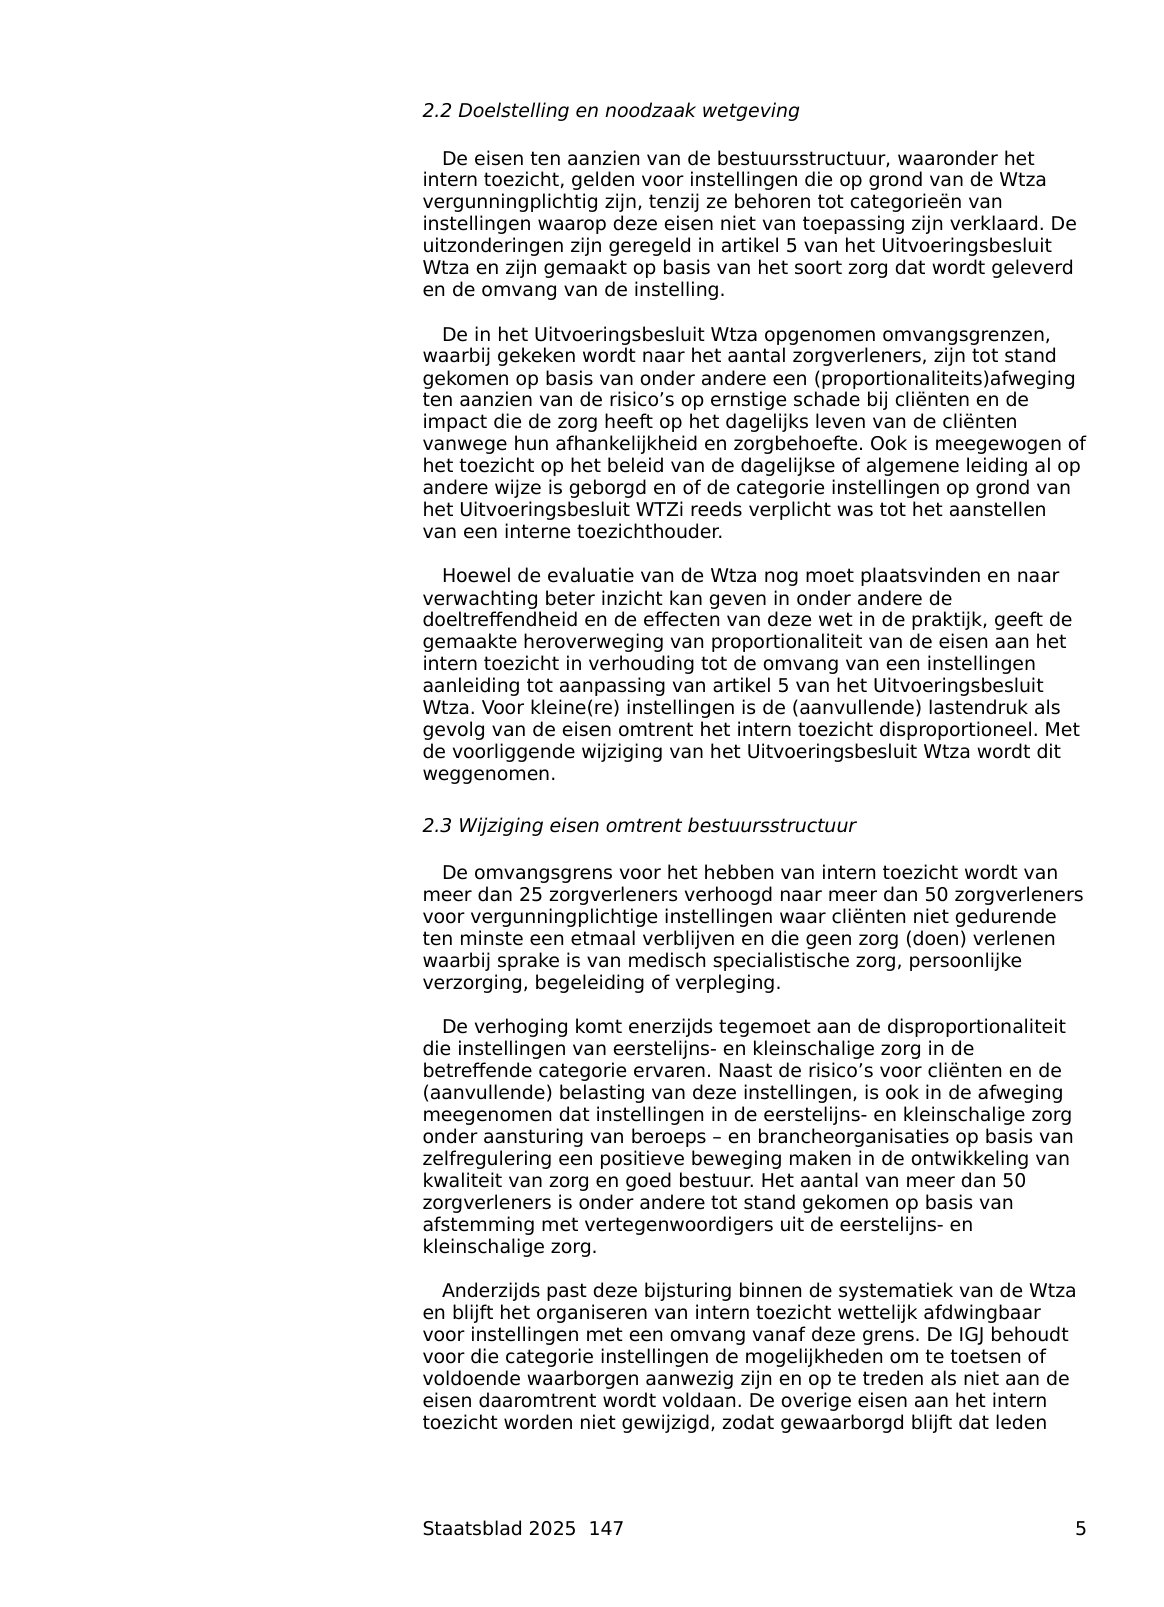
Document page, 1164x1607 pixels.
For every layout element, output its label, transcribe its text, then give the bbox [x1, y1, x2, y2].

text De eisen ten aanzien van de bestuursstructuur, waaronder het intern toezicht, gelden voor instellingen die op grond van de Wtza vergunningplichtig zijn, tenzij ze behoren tot categorieën van instellingen waarop deze eisen niet van toepassing zijn verklaard. De uitzonderingen zijn geregeld in artikel 5 van het Uitvoeringsbesluit Wtza en zijn gemaakt op basis van het soort zorg dat wordt geleverd en de omvang van de instelling. [422, 147, 1087, 301]
text De verhoging komt enerzijds tegemoet aan de disproportionaliteit die instellingen van eerstelijns- en kleinschalige zorg in de betreffende categorie ervaren. Naast de risico’s voor cliënten en de (aanvullende) belasting van deze instellingen, is ook in de afweging meegenomen dat instellingen in de eerstelijns- en kleinschalige zorg onder aansturing van beroeps – en brancheorganisaties op basis van zelfregulering een positieve beweging maken in de ontwikkeling van kwaliteit van zorg en goed bestuur. Het aantal van meer dan 50 zorgverleners is onder andere tot stand gekomen op basis van afstemming met vertegenwoordigers uit de eerstelijns- en kleinschalige zorg. [422, 1016, 1087, 1258]
subtitle 2.3 Wijziging eisen omtrent bestuursstructuur [422, 815, 1087, 837]
text Anderzijds past deze bijsturing binnen de systematiek van de Wtza en blijft het organiseren van intern toezicht wettelijk afdwingbaar voor instellingen met een omvang vanaf deze grens. De IGJ behoudt voor die categorie instellingen de mogelijkheden om te toetsen of voldoende waarborgen aanwezig zijn en op te treden als niet aan de eisen daaromtrent wordt voldaan. De overige eisen aan het intern toezicht worden niet gewijzigd, zodat gewaarborgd blijft dat leden [422, 1280, 1087, 1434]
subtitle 2.2 Doelstelling en noodzaak wetgeving [422, 100, 1087, 122]
text De omvangsgrens voor het hebben van intern toezicht wordt van meer dan 25 zorgverleners verhoogd naar meer dan 50 zorgverleners voor vergunningplichtige instellingen waar cliënten niet gedurende ten minste een etmaal verblijven en die geen zorg (doen) verlenen waarbij sprake is van medisch specialistische zorg, persoonlijke verzorging, begeleiding of verpleging. [422, 862, 1087, 994]
text De in het Uitvoeringsbesluit Wtza opgenomen omvangsgrenzen, waarbij gekeken wordt naar het aantal zorgverleners, zijn tot stand gekomen op basis van onder andere een (proportionaliteits)afweging ten aanzien van de risico’s op ernstige schade bij cliënten en de impact die de zorg heeft op het dagelijks leven van de cliënten vanwege hun afhankelijkheid en zorgbehoefte. Ook is meegewogen of het toezicht op het beleid van de dagelijkse of algemene leiding al op andere wijze is geborgd en of de categorie instellingen op grond van het Uitvoeringsbesluit WTZi reeds verplicht was tot het aanstellen van een interne toezichthouder. [422, 323, 1087, 543]
text Hoewel de evaluatie van de Wtza nog moet plaatsvinden en naar verwachting beter inzicht kan geven in onder andere de doeltreffendheid en de effecten van deze wet in de praktijk, geeft de gemaakte heroverweging van proportionaliteit van de eisen aan het intern toezicht in verhouding tot de omvang van een instellingen aanleiding tot aanpassing van artikel 5 van het Uitvoeringsbesluit Wtza. Voor kleine(re) instellingen is de (aanvullende) lastendruk als gevolg van de eisen omtrent het intern toezicht disproportioneel. Met de voorliggende wijziging van het Uitvoeringsbesluit Wtza wordt dit weggenomen. [422, 565, 1087, 785]
